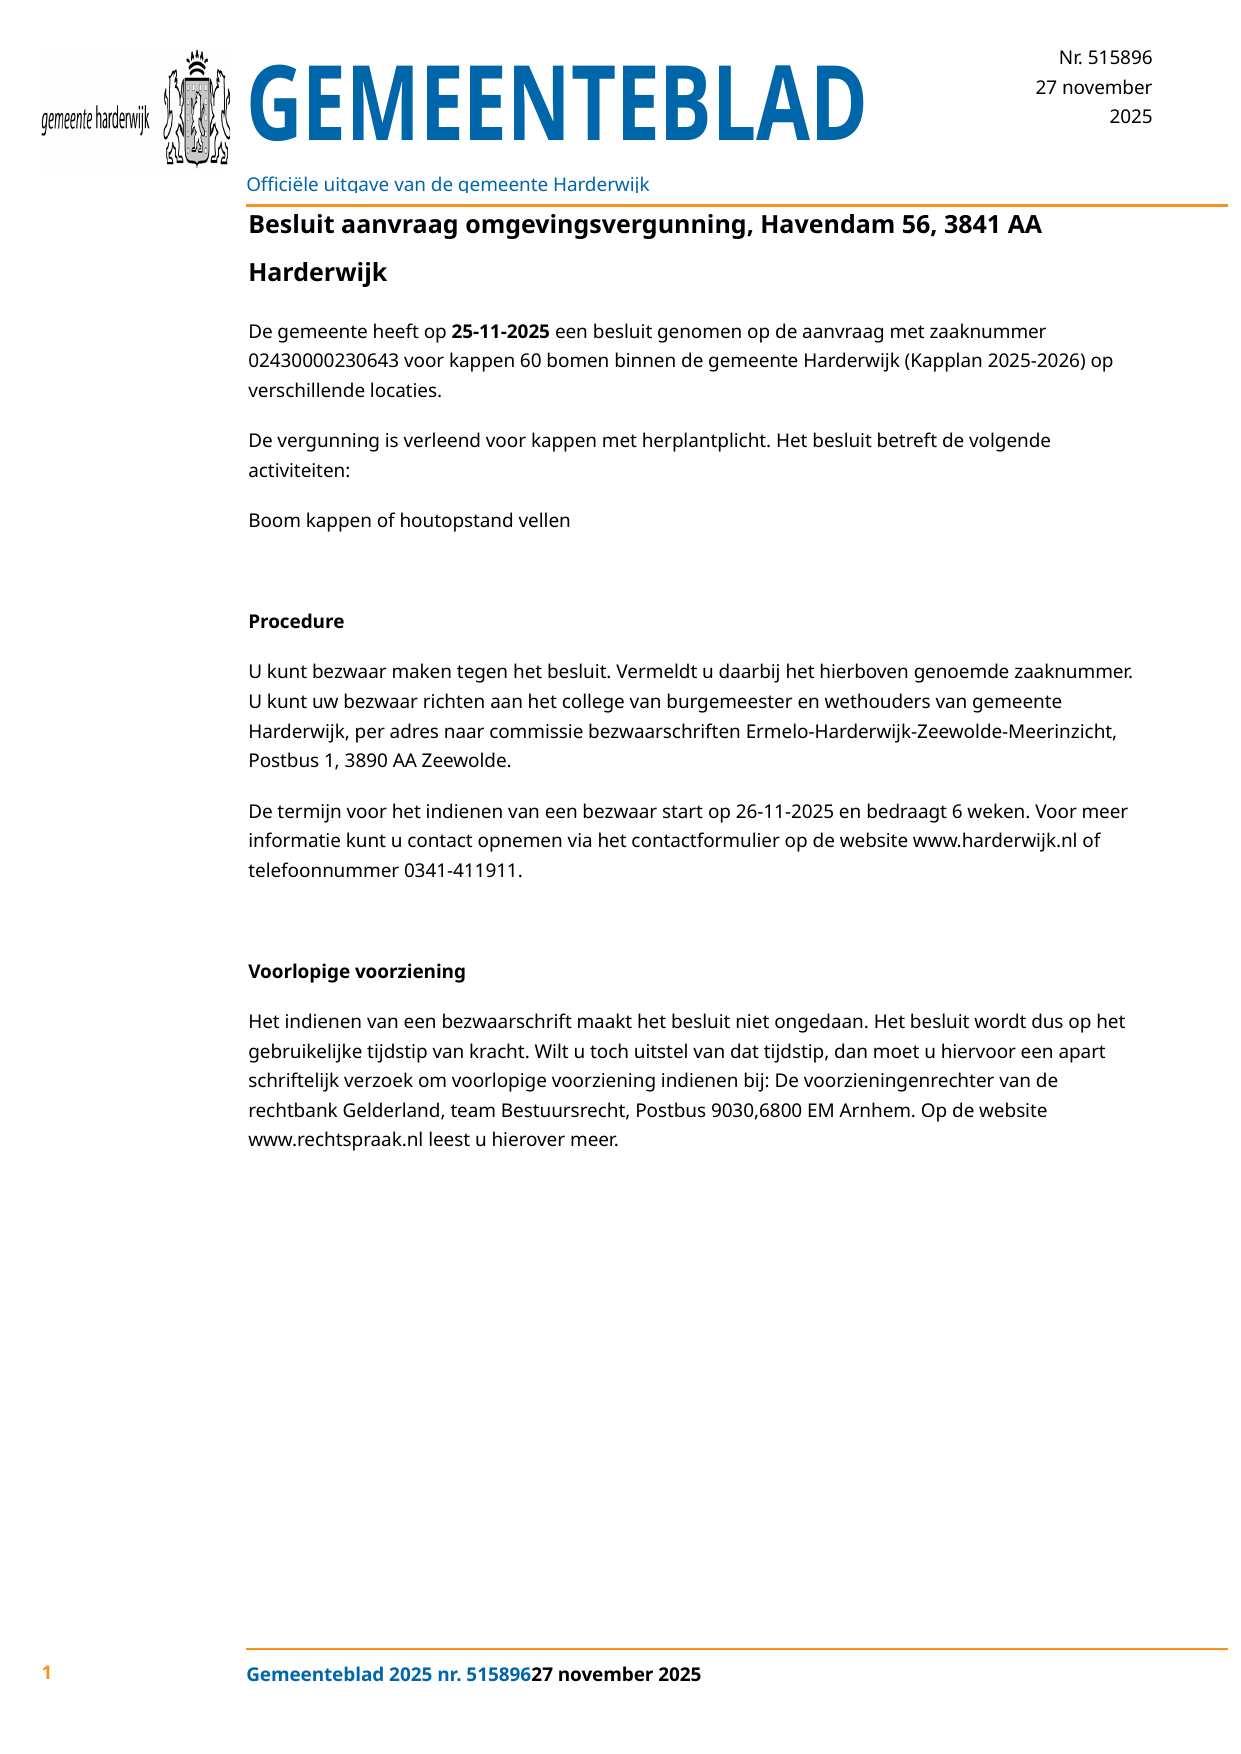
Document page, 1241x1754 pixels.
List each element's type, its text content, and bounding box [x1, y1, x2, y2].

text U kunt bezwaar maken tegen het besluit. Vermeldt u daarbij het hierboven genoemde zaaknummer. U kunt uw bezwaar richten aan het college van burgemeester en wethouders van gemeente Harderwijk, per adres naar commissie bezwaarschriften Ermelo-Harderwijk-Zeewolde-Meerinzicht, Postbus 1, 3890 AA Zeewolde. [248, 659, 1152, 773]
text Voorlopige voorziening [248, 958, 1152, 984]
picture [41, 47, 231, 172]
text Besluit aanvraag omgevingsvergunning, Havendam 56, 3841 AA Harderwijk [248, 207, 1152, 288]
text De vergunning is verleend voor kappen met herplantplicht. Het besluit betreft de volgende activiteiten: [248, 427, 1152, 483]
text De termijn voor het indienen van een bezwaar start op 26-11-2025 en bedraagt 6 weken. Voor meer informatie kunt u contact opnemen via het contactformulier op de website www.harderwijk.nl of telefoonnummer 0341-411911. [248, 798, 1152, 883]
text Het indienen van een bezwaarschrift maakt het besluit niet ongedaan. Het besluit wordt dus op het gebruikelijke tijdstip van kracht. Wilt u toch uitstel van dat tijdstip, dan moet u hiervoor een apart schriftelijk verzoek om voorlopige voorziening indienen bij: De voorzieningenrechter van de rechtbank Gelderland, team Bestuursrecht, Postbus 9030,6800 EM Arnhem. Op de website www.rechtspraak.nl leest u hierover meer. [248, 1008, 1152, 1152]
text De gemeente heeft op 25-11-2025 een besluit genomen op de aanvraag met zaaknummer 02430000230643 voor kappen 60 bomen binnen de gemeente Harderwijk (Kapplan 2025-2026) op verschillende locaties. [248, 318, 1152, 403]
text Boom kappen of houtopstand vellen [248, 507, 1152, 533]
text Procedure [248, 608, 1152, 634]
